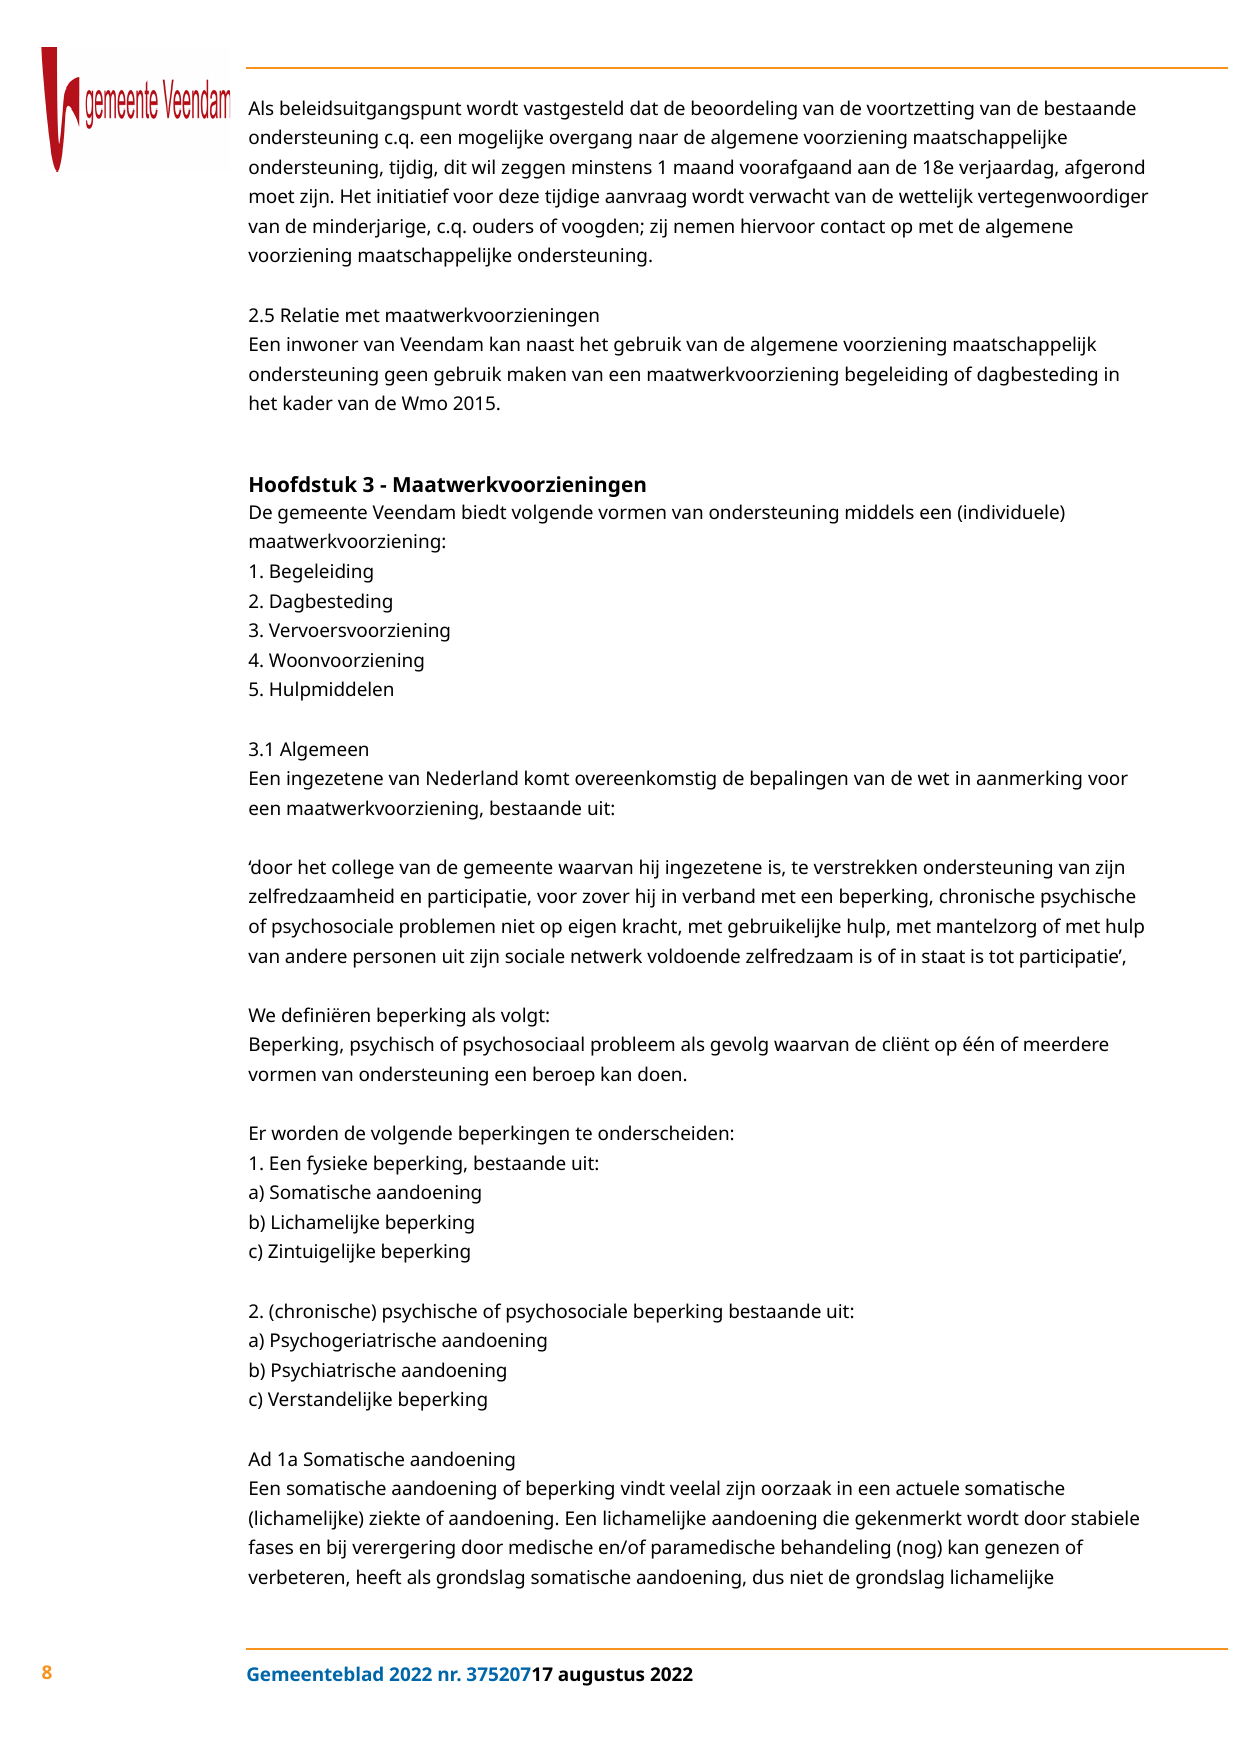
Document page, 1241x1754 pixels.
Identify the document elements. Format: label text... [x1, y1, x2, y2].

text a) Somatische aandoening [248, 1179, 1152, 1205]
text 2. Dagbesteding [248, 588, 1152, 613]
text Een ingezetene van Nederland komt overeenkomstig de bepalingen van de wet in aanmerking voor een maatwerkvoorziening, bestaande uit: [248, 765, 1152, 821]
text We definiëren beperking als volgt: [248, 1002, 1152, 1028]
text De gemeente Veendam biedt volgende vormen van ondersteuning middels een (individuele) maatwerkvoorziening: [248, 499, 1152, 554]
text Een inwoner van Veendam kan naast het gebruik van de algemene voorziening maatschappelijk ondersteuning geen gebruik maken van een maatwerkvoorziening begeleiding of dagbesteding in het kader van de Wmo 2015. [248, 331, 1152, 416]
text Ad 1a Somatische aandoening [248, 1446, 1152, 1471]
picture [41, 47, 231, 172]
text 2. (chronische) psychische of psychosociale beperking bestaande uit: [248, 1298, 1152, 1323]
text 2.5 Relatie met maatwerkvoorzieningen [248, 302, 1152, 328]
text 3.1 Algemeen [248, 736, 1152, 761]
text 4. Woonvoorziening [248, 647, 1152, 673]
text a) Psychogeriatrische aandoening [248, 1327, 1152, 1353]
text 1. Begeleiding [248, 558, 1152, 584]
text Beperking, psychisch of psychosociaal probleem als gevolg waarvan de cliënt op één of meerdere vormen van ondersteuning een beroep kan doen. [248, 1032, 1152, 1087]
text ‘door het college van de gemeente waarvan hij ingezetene is, te verstrekken ondersteuning van zijn zelfredzaamheid en participatie, voor zover hij in verband met een beperking, chronische psychische of psychosociale problemen niet op eigen kracht, met gebruikelijke hulp, met mantelzorg of met hulp van andere personen uit zijn sociale netwerk voldoende zelfredzaam is of in staat is tot participatie’, [248, 854, 1152, 968]
text Als beleidsuitgangspunt wordt vastgesteld dat de beoordeling van de voortzetting van de bestaande ondersteuning c.q. een mogelijke overgang naar de algemene voorziening maatschappelijke ondersteuning, tijdig, dit wil zeggen minstens 1 maand voorafgaand aan de 18e verjaardag, afgerond moet zijn. Het initiatief voor deze tijdige aanvraag wordt verwacht van de wettelijk vertegenwoordiger van de minderjarige, c.q. ouders of voogden; zij nemen hiervoor contact op met de algemene voorziening maatschappelijke ondersteuning. [248, 95, 1152, 268]
text Een somatische aandoening of beperking vindt veelal zijn oorzaak in een actuele somatische (lichamelijke) ziekte of aandoening. Een lichamelijke aandoening die gekenmerkt wordt door stabiele fases en bij verergering door medische en/of paramedische behandeling (nog) kan genezen of verbeteren, heeft als grondslag somatische aandoening, dus niet de grondslag lichamelijke [248, 1475, 1152, 1590]
text 1. Een fysieke beperking, bestaande uit: [248, 1150, 1152, 1176]
text 3. Vervoersvoorziening [248, 617, 1152, 643]
text Er worden de volgende beperkingen te onderscheiden: [248, 1120, 1152, 1146]
text b) Psychiatrische aandoening [248, 1357, 1152, 1383]
text c) Zintuigelijke beperking [248, 1239, 1152, 1264]
text c) Verstandelijke beperking [248, 1387, 1152, 1412]
text b) Lichamelijke beperking [248, 1209, 1152, 1235]
text Hoofdstuk 3 - Maatwerkvoorzieningen [248, 471, 1152, 499]
text 5. Hulpmiddelen [248, 677, 1152, 702]
